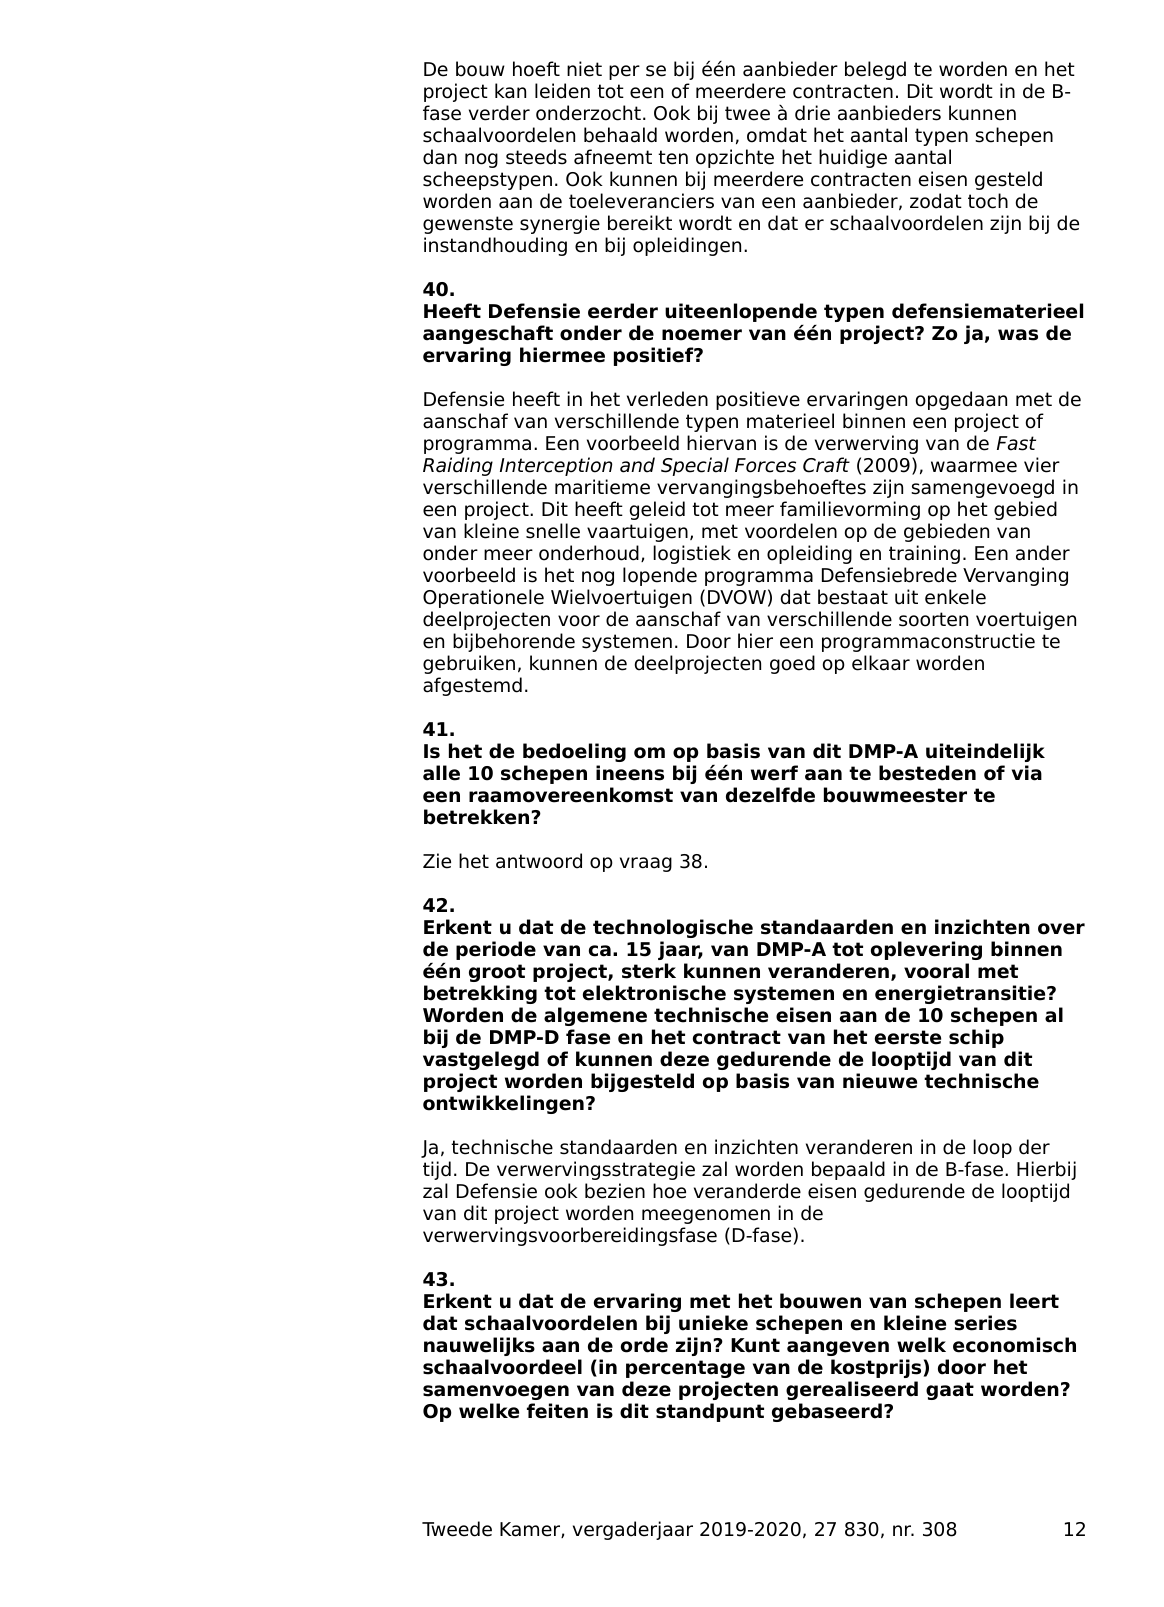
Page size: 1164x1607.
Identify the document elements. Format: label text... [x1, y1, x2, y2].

text 42. [422, 895, 1087, 917]
text Erkent u dat de technologische standaarden en inzichten over de periode van ca. 15 jaar, van DMP-A tot oplevering binnen één groot project, sterk kunnen veranderen, vooral met betrekking tot elektronische systemen en energietransitie? Worden de algemene technische eisen aan de 10 schepen al bij de DMP-D fase en het contract van het eerste schip vastgelegd of kunnen deze gedurende de looptijd van dit project worden bijgesteld op basis van nieuwe technische ontwikkelingen? [422, 917, 1087, 1115]
text Heeft Defensie eerder uiteenlopende typen defensiematerieel aangeschaft onder de noemer van één project? Zo ja, was de ervaring hiermee positief? [422, 301, 1087, 367]
text 40. [422, 279, 1087, 301]
text 43. [422, 1269, 1087, 1291]
text Defensie heeft in het verleden positieve ervaringen opgedaan met de aanschaf van verschillende typen materieel binnen een project of programma. Een voorbeeld hiervan is de verwerving van de Fast Raiding Interception and Special Forces Craft (2009), waarmee vier verschillende maritieme vervangingsbehoeftes zijn samengevoegd in een project. Dit heeft geleid tot meer familievorming op het gebied van kleine snelle vaartuigen, met voordelen op de gebieden van onder meer onderhoud, logistiek en opleiding en training. Een ander voorbeeld is het nog lopende programma Defensiebrede Vervanging Operationele Wielvoertuigen (DVOW) dat bestaat uit enkele deelprojecten voor de aanschaf van verschillende soorten voertuigen en bijbehorende systemen. Door hier een programmaconstructie te gebruiken, kunnen de deelprojecten goed op elkaar worden afgestemd. [422, 389, 1087, 697]
text De bouw hoeft niet per se bij één aanbieder belegd te worden en het project kan leiden tot een of meerdere contracten. Dit wordt in de B-fase verder onderzocht. Ook bij twee à drie aanbieders kunnen schaalvoordelen behaald worden, omdat het aantal typen schepen dan nog steeds afneemt ten opzichte het huidige aantal scheepstypen. Ook kunnen bij meerdere contracten eisen gesteld worden aan de toeleveranciers van een aanbieder, zodat toch de gewenste synergie bereikt wordt en dat er schaalvoordelen zijn bij de instandhouding en bij opleidingen. [422, 59, 1087, 257]
text Zie het antwoord op vraag 38. [422, 851, 1087, 873]
text Ja, technische standaarden en inzichten veranderen in de loop der tijd. De verwervingsstrategie zal worden bepaald in de B-fase. Hierbij zal Defensie ook bezien hoe veranderde eisen gedurende de looptijd van dit project worden meegenomen in de verwervingsvoorbereidingsfase (D-fase). [422, 1137, 1087, 1247]
text Is het de bedoeling om op basis van dit DMP-A uiteindelijk alle 10 schepen ineens bij één werf aan te besteden of via een raamovereenkomst van dezelfde bouwmeester te betrekken? [422, 741, 1087, 829]
text 41. [422, 719, 1087, 741]
text Erkent u dat de ervaring met het bouwen van schepen leert dat schaalvoordelen bij unieke schepen en kleine series nauwelijks aan de orde zijn? Kunt aangeven welk economisch schaalvoordeel (in percentage van de kostprijs) door het samenvoegen van deze projecten gerealiseerd gaat worden? Op welke feiten is dit standpunt gebaseerd? [422, 1291, 1087, 1423]
